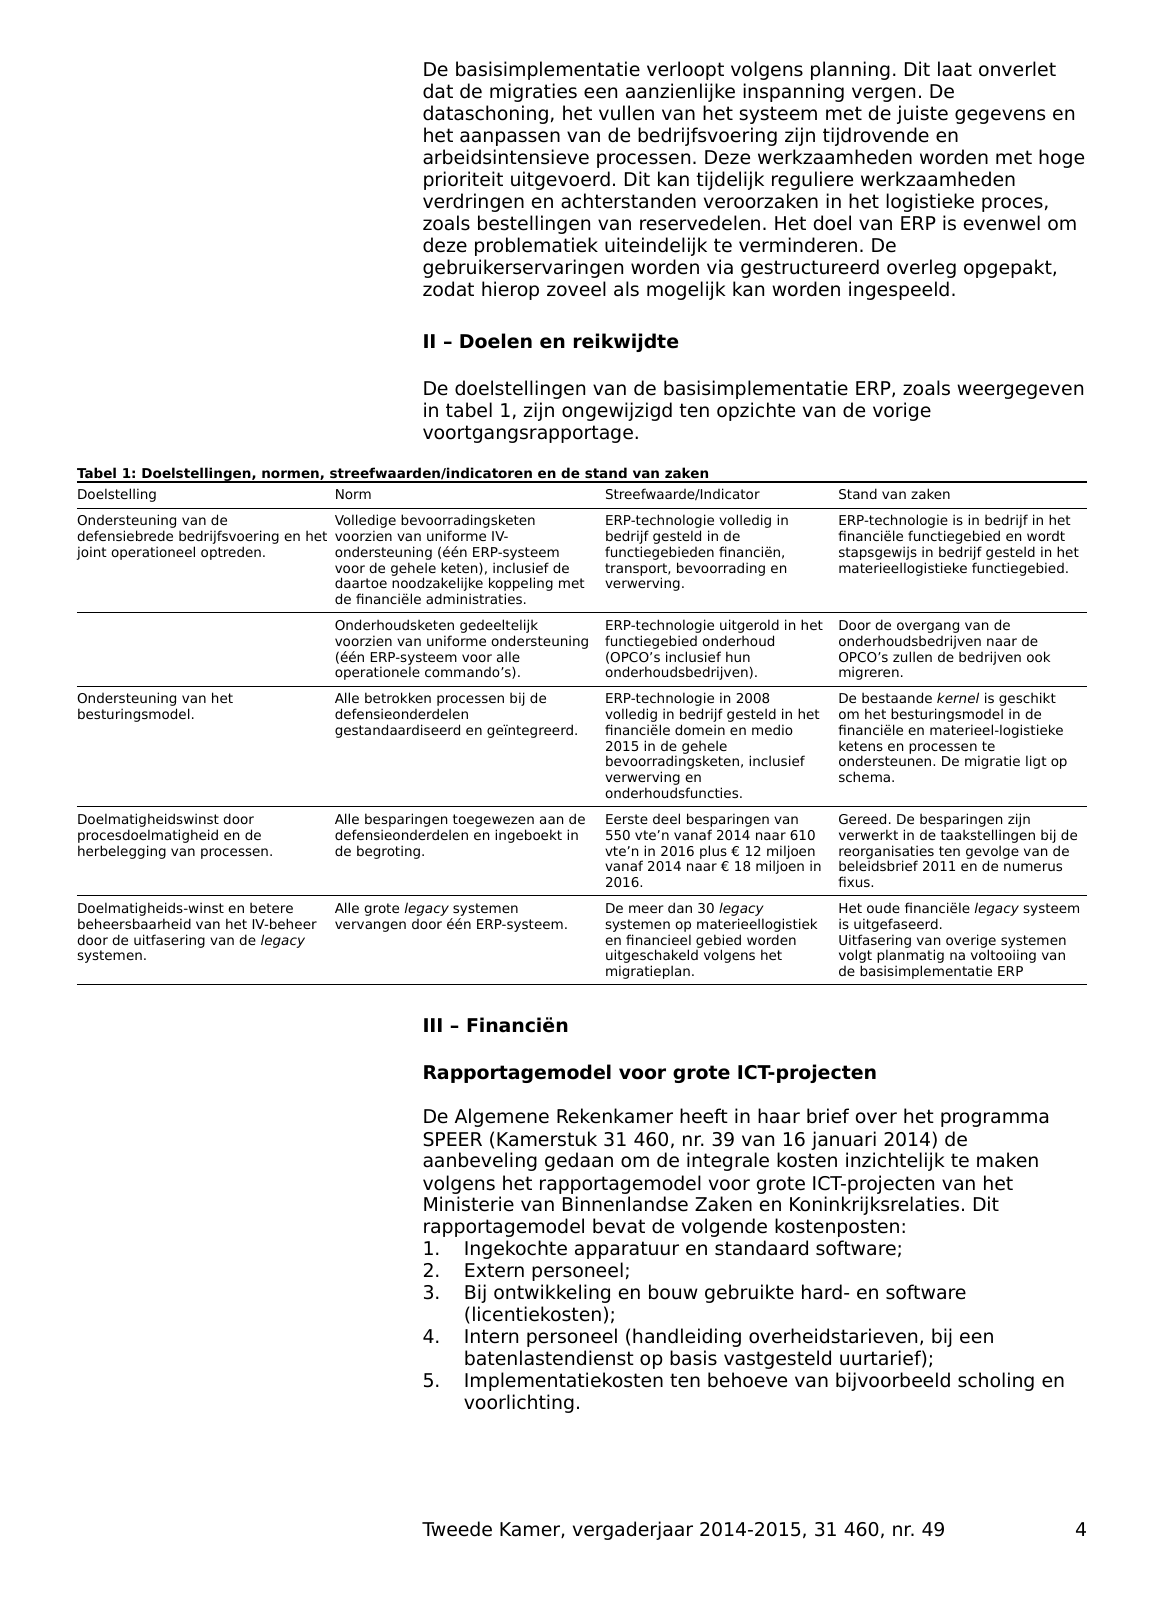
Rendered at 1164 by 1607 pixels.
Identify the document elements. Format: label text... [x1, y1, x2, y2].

table_cell Volledige bevoorradingsketen voorzien van uniforme IV-ondersteuning (één ERP-systeem voor de gehele keten), inclusief de daartoe noodzakelijke koppeling met de financiële administraties. [329, 509, 599, 612]
table_header Tabel 1: Doelstellingen, normen, streefwaarden/indicatoren en de stand van zaken [77, 466, 1087, 481]
table_cell Alle grote legacy systemen vervangen door één ERP-systeem. [329, 896, 599, 984]
table_cell ERP-technologie in 2008 volledig in bedrijf gesteld in het financiële domein en medio 2015 in de gehele bevoorradingsketen, inclusief verwerving en onderhoudsfuncties. [599, 687, 832, 806]
table_cell Onderhoudsketen gedeeltelijk voorzien van uniforme ondersteuning (één ERP-systeem voor alle operationele commando’s). [329, 613, 599, 686]
text 1. Ingekochte apparatuur en standaard software; [422, 1238, 1087, 1260]
text De Algemene Rekenkamer heeft in haar brief over het programma SPEER (Kamerstuk 31 460, nr. 39 van 16 januari 2014) de aanbeveling gedaan om de integrale kosten inzichtelijk te maken volgens het rapportagemodel voor grote ICT-projecten van het Ministerie van Binnenlandse Zaken en Koninkrijksrelaties. Dit rapportagemodel bevat de volgende kostenposten: [422, 1106, 1087, 1238]
table_cell De meer dan 30 legacy systemen op materieellogistiek en financieel gebied worden uitgeschakeld volgens het migratieplan. [599, 896, 832, 984]
table_cell ERP-technologie is in bedrijf in het financiële functiegebied en wordt stapsgewijs in bedrijf gesteld in het materieellogistieke functiegebied. [832, 509, 1087, 612]
table_cell ERP-technologie volledig in bedrijf gesteld in de functiegebieden financiën, transport, bevoorrading en verwerving. [599, 509, 832, 612]
table_cell Ondersteuning van de defensiebrede bedrijfsvoering en het joint operationeel optreden. [77, 509, 328, 612]
text De basisimplementatie verloopt volgens planning. Dit laat onverlet dat de migraties een aanzienlijke inspanning vergen. De dataschoning, het vullen van het systeem met de juiste gegevens en het aanpassen van de bedrijfsvoering zijn tijdrovende en arbeidsintensieve processen. Deze werkzaamheden worden met hoge prioriteit uitgevoerd. Dit kan tijdelijk reguliere werkzaamheden verdringen en achterstanden veroorzaken in het logistieke proces, zoals bestellingen van reservedelen. Het doel van ERP is evenwel om deze problematiek uiteindelijk te verminderen. De gebruikerservaringen worden via gestructureerd overleg opgepakt, zodat hierop zoveel als mogelijk kan worden ingespeeld. [422, 59, 1087, 301]
table_cell Alle besparingen toegewezen aan de defensieonderdelen en ingeboekt in de begroting. [329, 807, 599, 895]
table_cell Doelstelling [77, 483, 328, 507]
table_cell [77, 613, 328, 686]
text De doelstellingen van de basisimplementatie ERP, zoals weergegeven in tabel 1, zijn ongewijzigd ten opzichte van de vorige voortgangsrapportage. [422, 378, 1087, 444]
table_cell ERP-technologie uitgerold in het functiegebied onderhoud (OPCO’s inclusief hun onderhoudsbedrijven). [599, 613, 832, 686]
table_cell Alle betrokken processen bij de defensieonderdelen gestandaardiseerd en geïntegreerd. [329, 687, 599, 806]
text 4. Intern personeel (handleiding overheidstarieven, bij een batenlastendienst op basis vastgesteld uurtarief); [422, 1326, 1087, 1370]
text 5. Implementatiekosten ten behoeve van bijvoorbeeld scholing en voorlichting. [422, 1370, 1087, 1414]
table_cell Doelmatigheidswinst door procesdoelmatigheid en de herbelegging van processen. [77, 807, 328, 895]
table_cell Het oude financiële legacy systeem is uitgefaseerd. Uitfasering van overige systemen volgt planmatig na voltooiing van de basisimplementatie ERP [832, 896, 1087, 984]
table_cell Stand van zaken [832, 483, 1087, 507]
subtitle Rapportagemodel voor grote ICT-projecten [422, 1062, 1087, 1084]
table_cell Door de overgang van de onderhoudsbedrijven naar de OPCO’s zullen de bedrijven ook migreren. [832, 613, 1087, 686]
table_cell Norm [329, 483, 599, 507]
subtitle III – Financiën [422, 1015, 1087, 1037]
table_cell Doelmatigheids-winst en betere beheersbaarheid van het IV-beheer door de uitfasering van de legacy systemen. [77, 896, 328, 984]
table_cell De bestaande kernel is geschikt om het besturingsmodel in de financiële en materieel-logistieke ketens en processen te ondersteunen. De migratie ligt op schema. [832, 687, 1087, 806]
table_cell Gereed. De besparingen zijn verwerkt in de taakstellingen bij de reorganisaties ten gevolge van de beleidsbrief 2011 en de numerus fixus. [832, 807, 1087, 895]
text 2. Extern personeel; [422, 1260, 1087, 1282]
text 3. Bij ontwikkeling en bouw gebruikte hard- en software (licentiekosten); [422, 1282, 1087, 1326]
table_cell Streefwaarde/Indicator [599, 483, 832, 507]
table_cell Ondersteuning van het besturingsmodel. [77, 687, 328, 806]
subtitle II – Doelen en reikwijdte [422, 331, 1087, 353]
table_cell Eerste deel besparingen van 550 vte’n vanaf 2014 naar 610 vte’n in 2016 plus € 12 miljoen vanaf 2014 naar € 18 miljoen in 2016. [599, 807, 832, 895]
